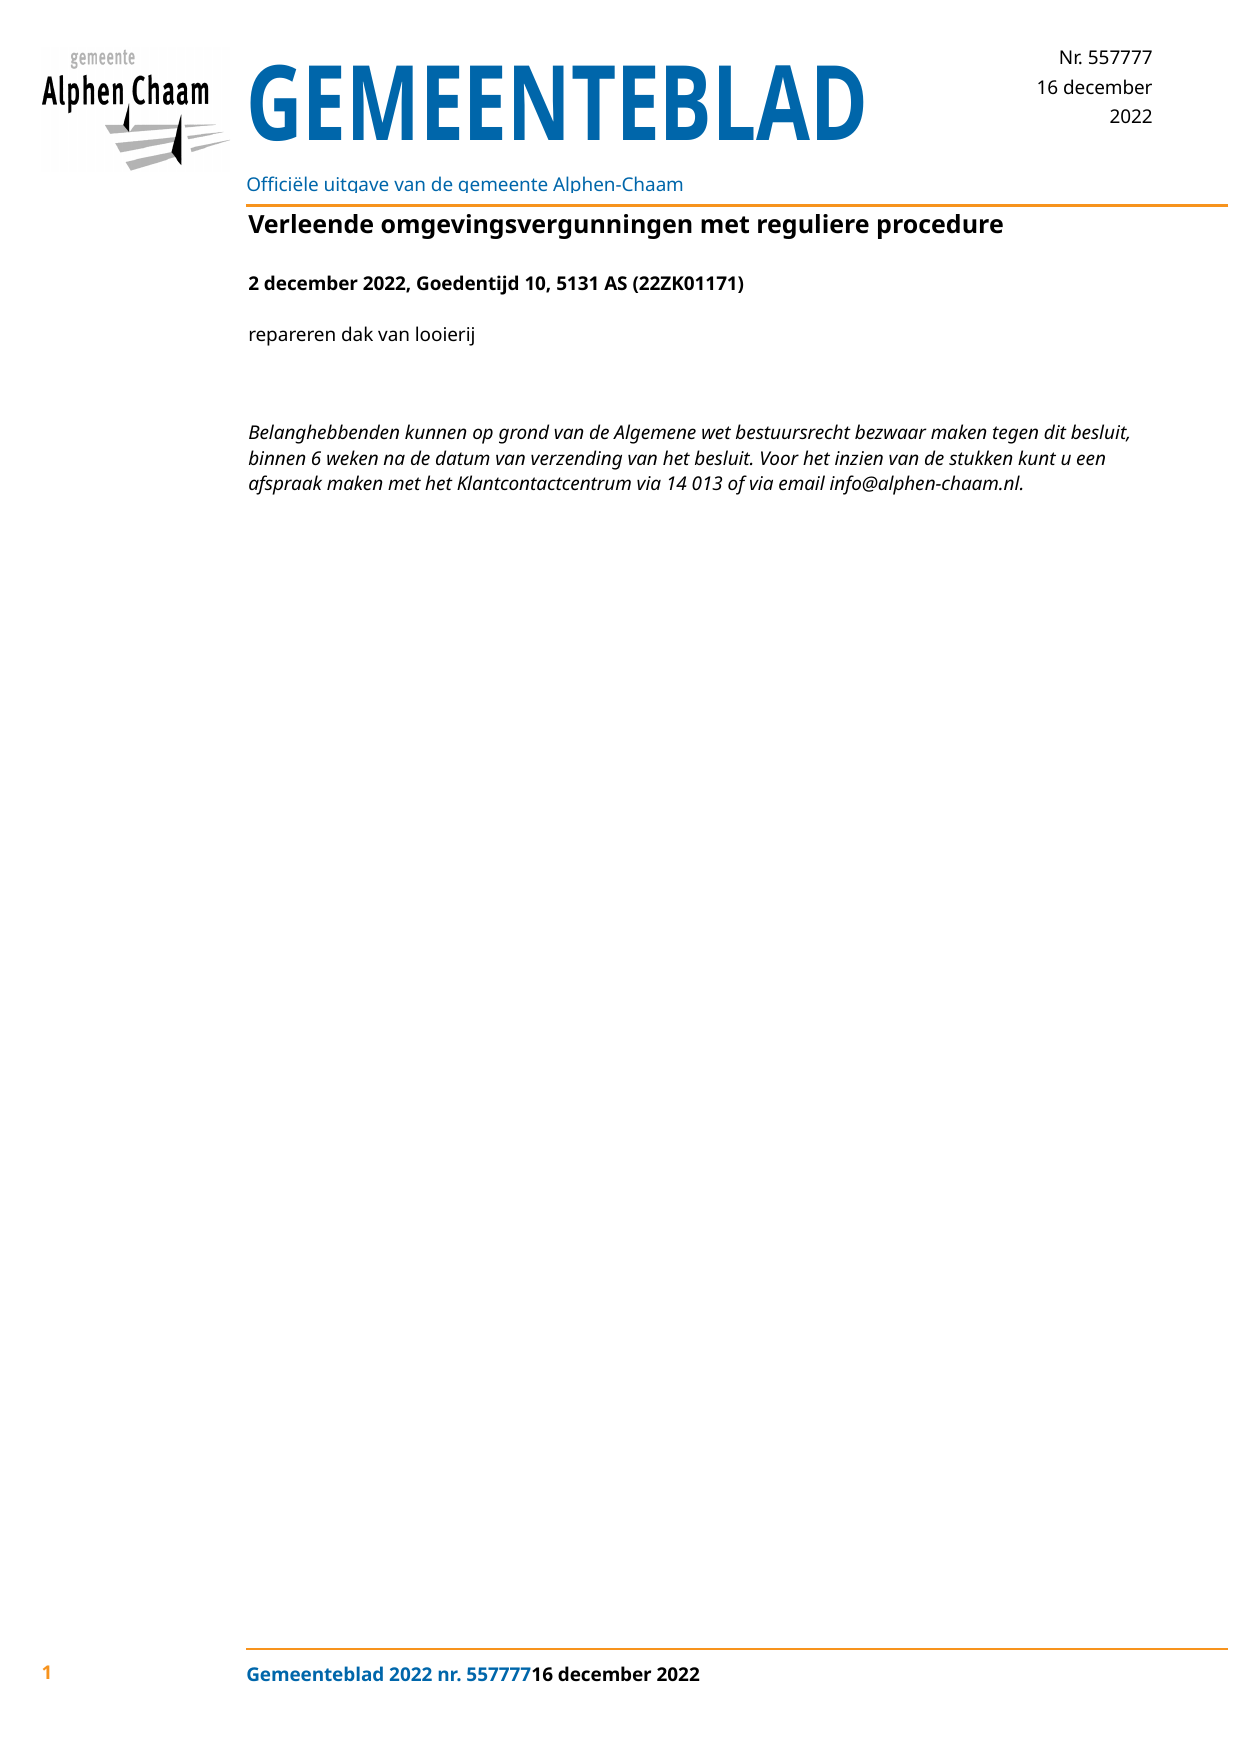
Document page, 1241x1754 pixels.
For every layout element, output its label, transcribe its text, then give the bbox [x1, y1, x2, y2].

text Verleende omgevingsvergunningen met reguliere procedure [248, 207, 1152, 241]
picture [41, 47, 231, 172]
text repareren dak van looierij [248, 321, 1152, 346]
text Belanghebbenden kunnen op grond van de Algemene wet bestuursrecht bezwaar maken tegen dit besluit, binnen 6 weken na de datum van verzending van het besluit. Voor het inzien van de stukken kunt u een afspraak maken met het Klantcontactcentrum via 14 013 of via email info@alphen-chaam.nl. [248, 419, 1152, 496]
text 2 december 2022, Goedentijd 10, 5131 AS (22ZK01171) [248, 270, 1152, 296]
